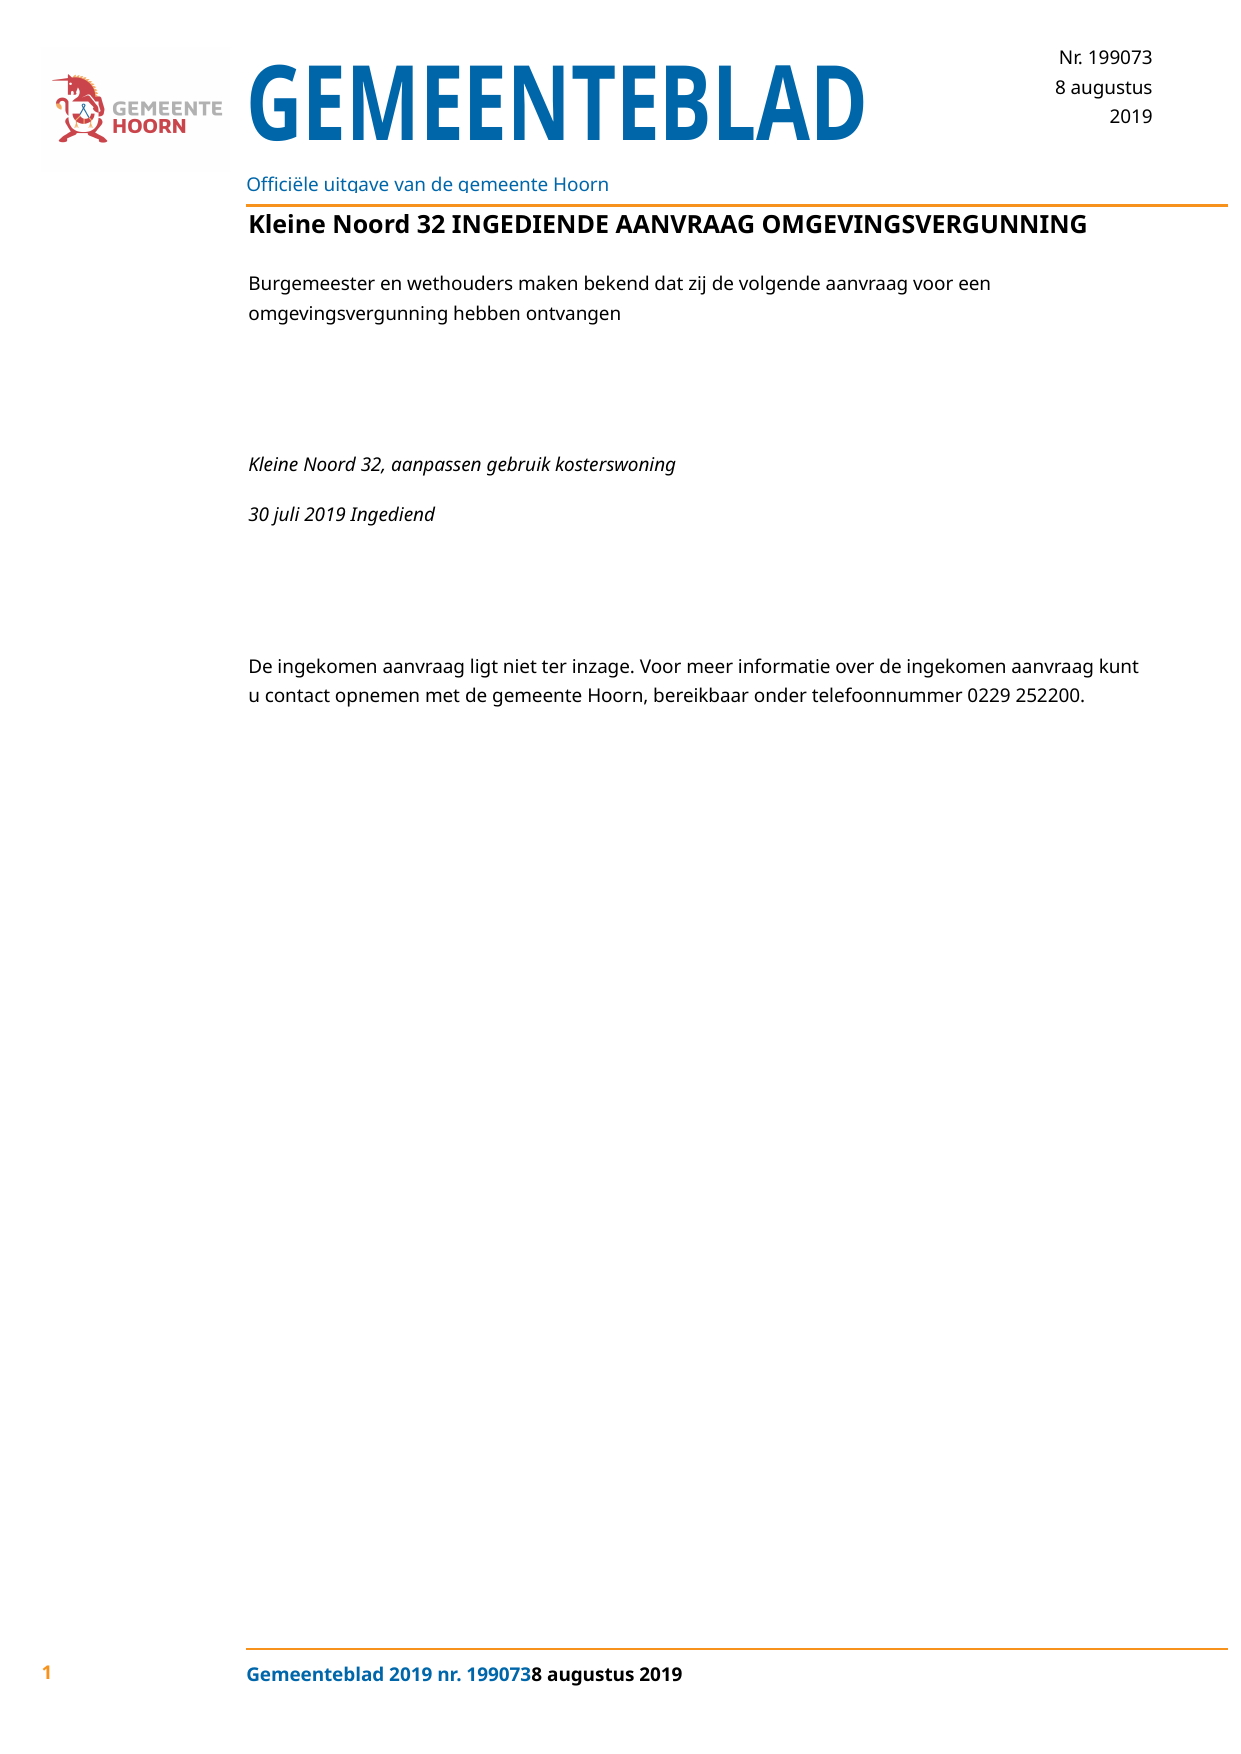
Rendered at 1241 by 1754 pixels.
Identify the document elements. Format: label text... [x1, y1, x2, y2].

text Kleine Noord 32, aanpassen gebruik kosterswoning [248, 451, 1152, 477]
text Kleine Noord 32 INGEDIENDE AANVRAAG OMGEVINGSVERGUNNING [248, 207, 1152, 241]
picture [41, 47, 231, 172]
text 30 juli 2019 Ingediend [248, 502, 1152, 527]
text De ingekomen aanvraag ligt niet ter inzage. Voor meer informatie over de ingekomen aanvraag kunt u contact opnemen met de gemeente Hoorn, bereikbaar onder telefoonnummer 0229 252200. [248, 653, 1152, 708]
text Burgemeester en wethouders maken bekend dat zij de volgende aanvraag voor een omgevingsvergunning hebben ontvangen [248, 270, 1152, 326]
